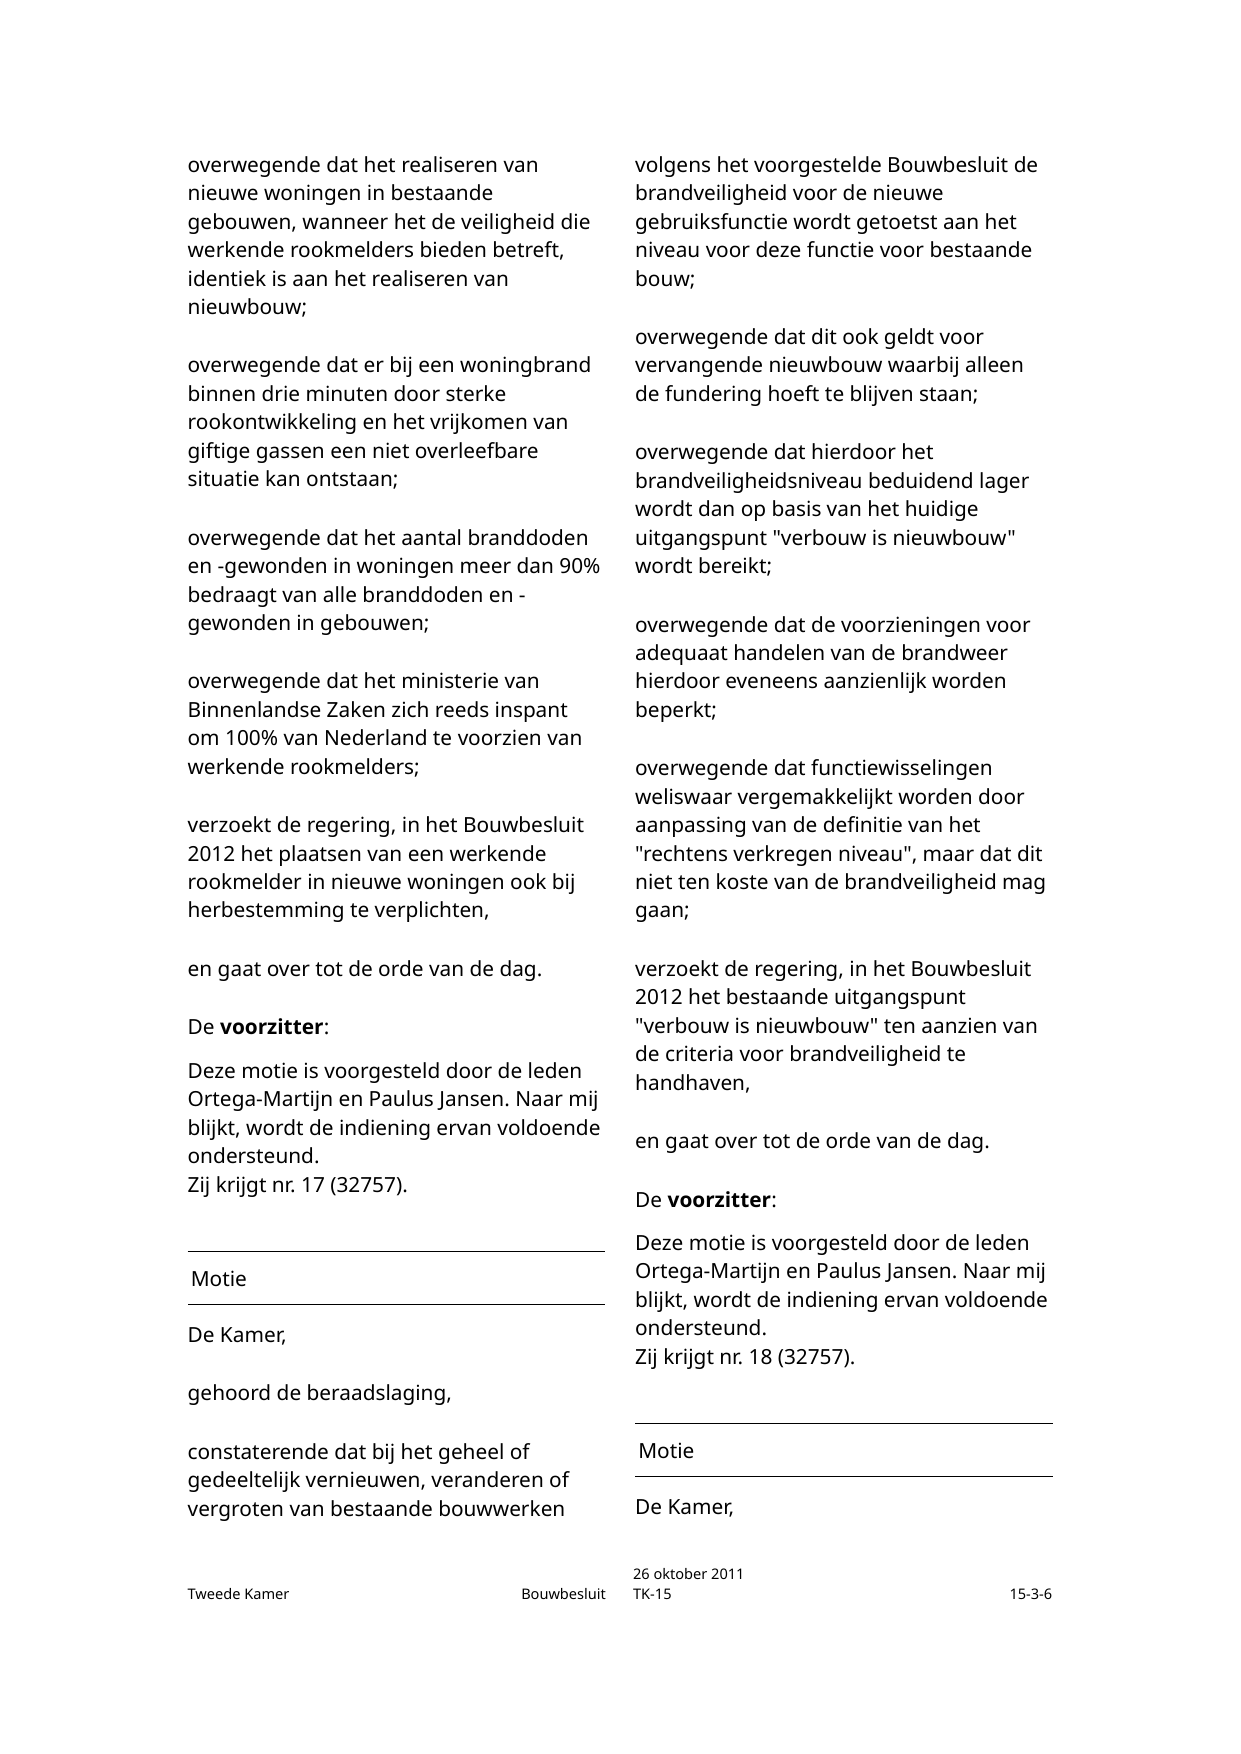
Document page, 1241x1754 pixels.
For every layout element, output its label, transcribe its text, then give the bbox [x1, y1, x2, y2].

text Zij krijgt nr. 17 (32757). [187, 1170, 605, 1198]
text overwegende dat de voorzieningen voor adequaat handelen van de brandweer hierdoor eveneens aanzienlijk worden beperkt; [635, 610, 1053, 723]
subtitle Motie [187, 1252, 605, 1305]
text Zij krijgt nr. 18 (32757). [635, 1342, 1053, 1370]
text overwegende dat het aantal branddoden en -gewonden in woningen meer dan 90% bedraagt van alle branddoden en -gewonden in gebouwen; [187, 523, 605, 637]
text verzoekt de regering, in het Bouwbesluit 2012 het plaatsen van een werkende rookmelder in nieuwe woningen ook bij herbestemming te verplichten, [187, 810, 605, 924]
text De voorzitter: [187, 1012, 605, 1041]
text De Kamer, [635, 1492, 1053, 1521]
text en gaat over tot de orde van de dag. [187, 954, 605, 982]
subtitle Motie [635, 1424, 1053, 1476]
text Deze motie is voorgesteld door de leden Ortega-Martijn en Paulus Jansen. Naar mij blijkt, wordt de indiening ervan voldoende ondersteund. [187, 1056, 605, 1170]
text constaterende dat bij het geheel of gedeeltelijk vernieuwen, veranderen of vergroten van bestaande bouwwerken [187, 1437, 605, 1522]
text De Kamer, [187, 1320, 605, 1348]
text gehoord de beraadslaging, [187, 1378, 605, 1407]
text De voorzitter: [635, 1185, 1053, 1213]
text overwegende dat functiewisselingen weliswaar vergemakkelijkt worden door aanpassing van de definitie van het "rechtens verkregen niveau", maar dat dit niet ten koste van de brandveiligheid mag gaan; [635, 753, 1053, 924]
text verzoekt de regering, in het Bouwbesluit 2012 het bestaande uitgangspunt "verbouw is nieuwbouw" ten aanzien van de criteria voor brandveiligheid te handhaven, [635, 954, 1053, 1096]
text Deze motie is voorgesteld door de leden Ortega-Martijn en Paulus Jansen. Naar mij blijkt, wordt de indiening ervan voldoende ondersteund. [635, 1228, 1053, 1342]
text overwegende dat hierdoor het brandveiligheidsniveau beduidend lager wordt dan op basis van het huidige uitgangspunt "verbouw is nieuwbouw" wordt bereikt; [635, 437, 1053, 580]
text overwegende dat er bij een woningbrand binnen drie minuten door sterke rookontwikkeling en het vrijkomen van giftige gassen een niet overleefbare situatie kan ontstaan; [187, 351, 605, 493]
text overwegende dat het ministerie van Binnenlandse Zaken zich reeds inspant om 100% van Nederland te voorzien van werkende rookmelders; [187, 667, 605, 780]
text volgens het voorgestelde Bouwbesluit de brandveiligheid voor de nieuwe gebruiksfunctie wordt getoetst aan het niveau voor deze functie voor bestaande bouw; [635, 150, 1053, 292]
text overwegende dat het realiseren van nieuwe woningen in bestaande gebouwen, wanneer het de veiligheid die werkende rookmelders bieden betreft, identiek is aan het realiseren van nieuwbouw; [187, 150, 605, 321]
text overwegende dat dit ook geldt voor vervangende nieuwbouw waarbij alleen de fundering hoeft te blijven staan; [635, 322, 1053, 407]
text en gaat over tot de orde van de dag. [635, 1126, 1053, 1155]
